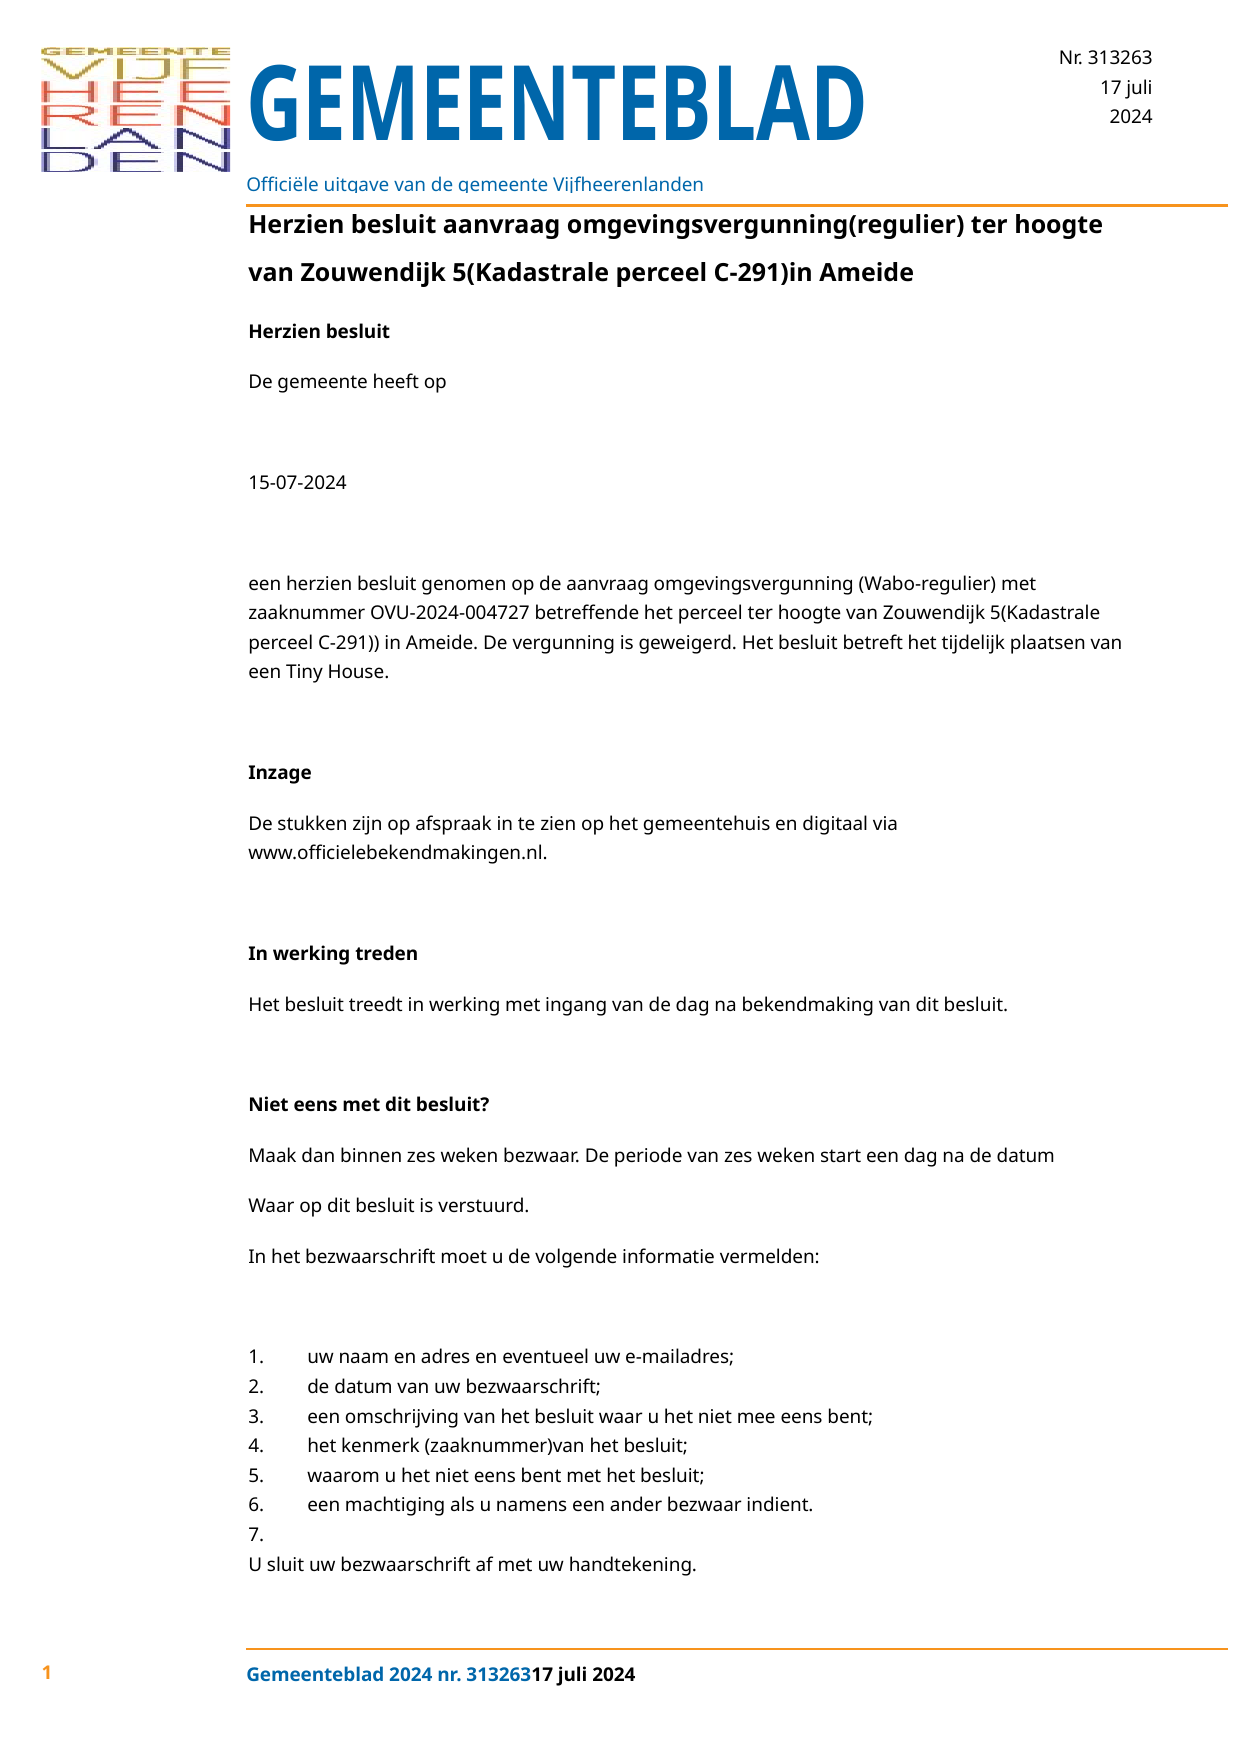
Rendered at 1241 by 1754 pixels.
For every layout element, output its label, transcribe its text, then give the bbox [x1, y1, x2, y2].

text Inzage [248, 759, 1152, 785]
text De gemeente heeft op [248, 368, 1152, 394]
text 15-07-2024 [248, 469, 1152, 495]
list een omschrijving van het besluit waar u het niet mee eens bent; [248, 1403, 1152, 1429]
text Herzien besluit aanvraag omgevingsvergunning(regulier) ter hoogte van Zouwendijk 5(Kadastrale perceel C-291)in Ameide [248, 207, 1152, 288]
text Niet eens met dit besluit? [248, 1092, 1152, 1117]
text een herzien besluit genomen op de aanvraag omgevingsvergunning (Wabo-regulier) met zaaknummer OVU-2024-004727 betreffende het perceel ter hoogte van Zouwendijk 5(Kadastrale perceel C-291)) in Ameide. De vergunning is geweigerd. Het besluit betreft het tijdelijk plaatsen van een Tiny House. [248, 570, 1152, 684]
list uw naam en adres en eventueel uw e-mailadres; [248, 1344, 1152, 1369]
list het kenmerk (zaaknummer)van het besluit; [248, 1432, 1152, 1458]
text In werking treden [248, 940, 1152, 966]
text U sluit uw bezwaarschrift af met uw handtekening. [248, 1551, 1152, 1577]
text De stukken zijn op afspraak in te zien op het gemeentehuis en digitaal via www.officielebekendmakingen.nl. [248, 810, 1152, 865]
text Waar op dit besluit is verstuurd. [248, 1192, 1152, 1218]
list een machtiging als u namens een ander bezwaar indient. [248, 1492, 1152, 1517]
picture [41, 47, 231, 172]
text In het bezwaarschrift moet u de volgende informatie vermelden: [248, 1243, 1152, 1269]
text Herzien besluit [248, 318, 1152, 344]
text Het besluit treedt in werking met ingang van de dag na bekendmaking van dit besluit. [248, 991, 1152, 1017]
list waarom u het niet eens bent met het besluit; [248, 1462, 1152, 1488]
list de datum van uw bezwaarschrift; [248, 1373, 1152, 1399]
text Maak dan binnen zes weken bezwaar. De periode van zes weken start een dag na de datum [248, 1142, 1152, 1168]
